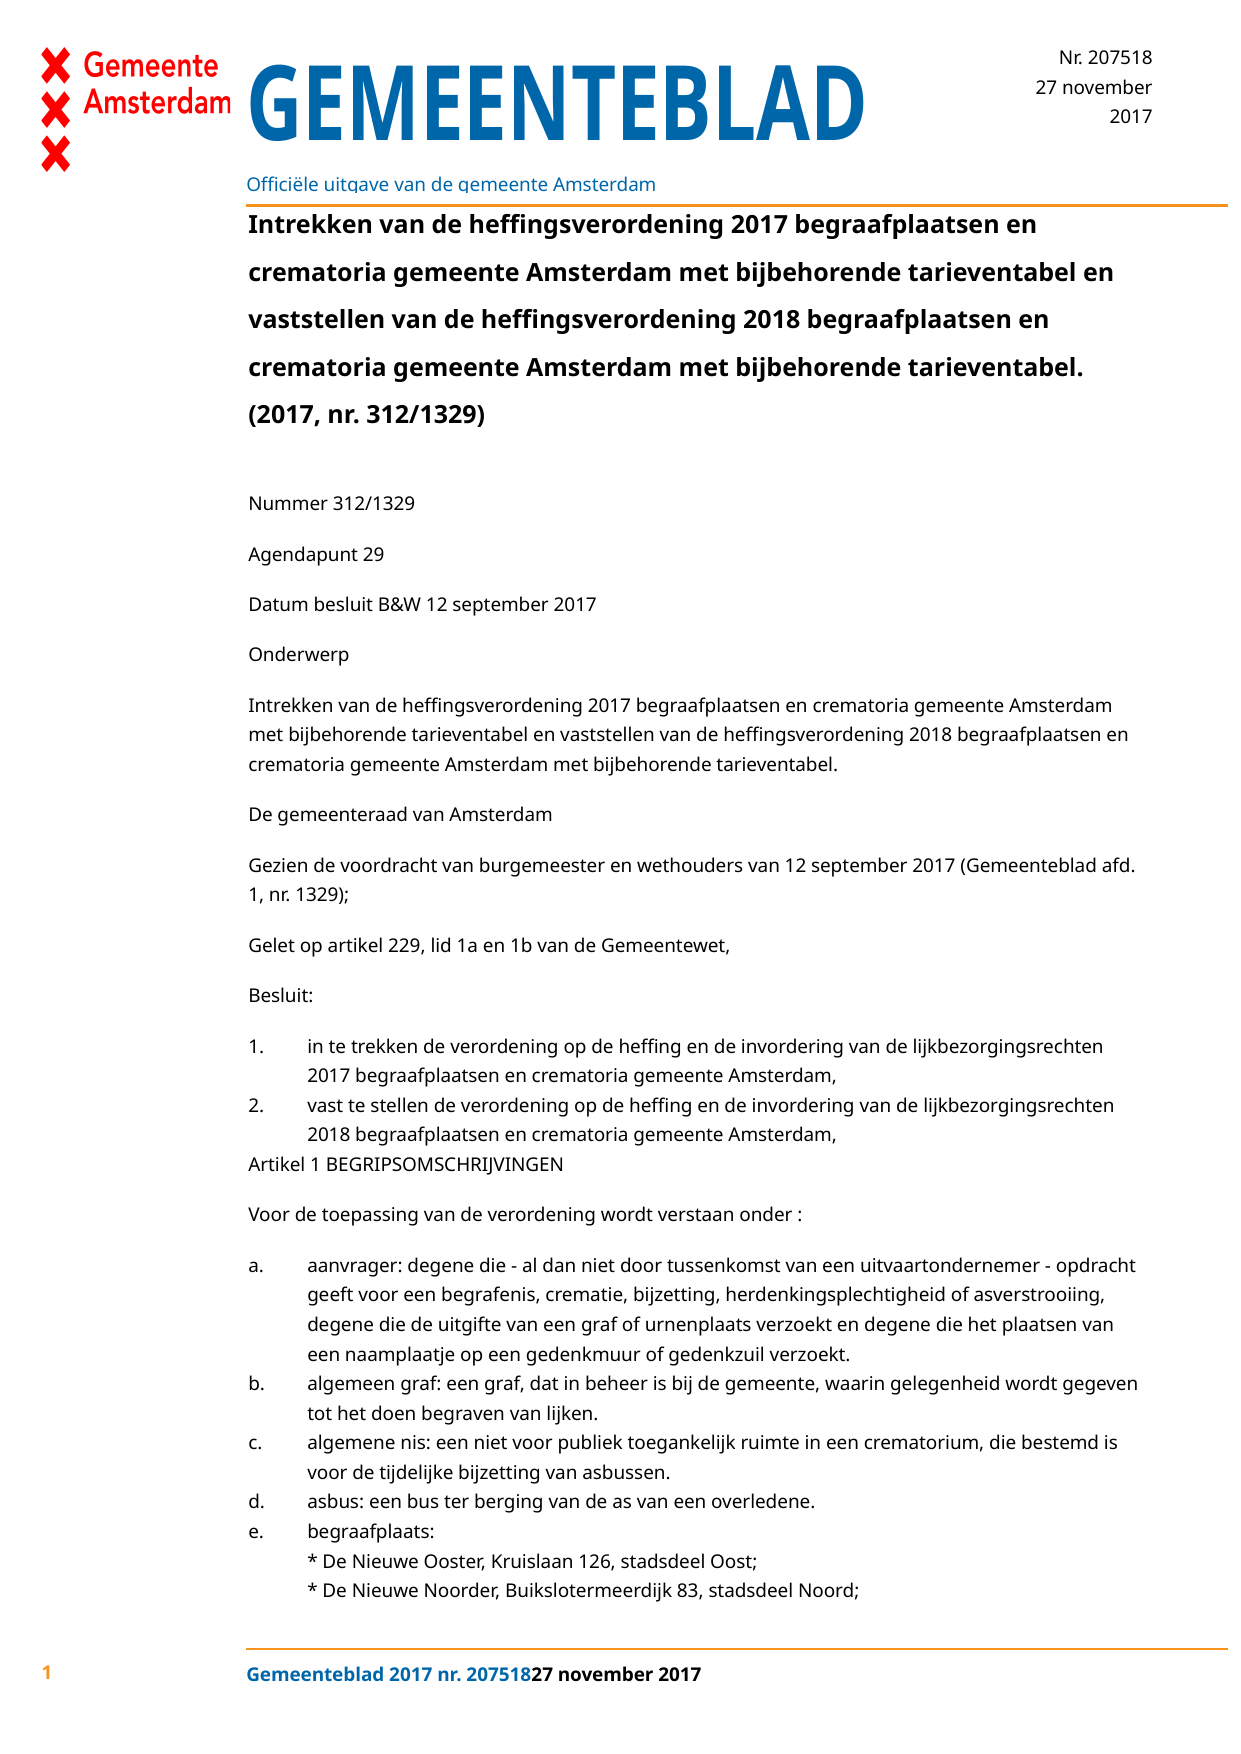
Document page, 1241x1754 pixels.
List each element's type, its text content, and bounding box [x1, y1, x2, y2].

text De gemeenteraad van Amsterdam [248, 802, 1152, 827]
text Gelet op artikel 229, lid 1a en 1b van de Gemeentewet, [248, 932, 1152, 958]
list begraafplaats: [248, 1518, 1152, 1544]
list * De Nieuwe Noorder, Buikslotermeerdijk 83, stadsdeel Noord; [248, 1577, 1152, 1603]
list vast te stellen de verordening op de heffing en de invordering van de lijkbezorgingsrechten 2018 begraafplaatsen en crematoria gemeente Amsterdam, [248, 1092, 1152, 1147]
text Artikel 1 BEGRIPSOMSCHRIJVINGEN [248, 1151, 1152, 1177]
list asbus: een bus ter berging van de as van een overledene. [248, 1489, 1152, 1514]
text Onderwerp [248, 642, 1152, 667]
list * De Nieuwe Ooster, Kruislaan 126, stadsdeel Oost; [248, 1548, 1152, 1573]
text Gezien de voordracht van burgemeester en wethouders van 12 september 2017 (Gemeenteblad afd. 1, nr. 1329); [248, 852, 1152, 907]
picture [41, 47, 231, 172]
text Besluit: [248, 982, 1152, 1008]
list algemene nis: een niet voor publiek toegankelijk ruimte in een crematorium, die bestemd is voor de tijdelijke bijzetting van asbussen. [248, 1429, 1152, 1485]
list algemeen graf: een graf, dat in beheer is bij de gemeente, waarin gelegenheid wordt gegeven tot het doen begraven van lijken. [248, 1370, 1152, 1426]
text Nummer 312/1329 [248, 490, 1152, 516]
text Intrekken van de heffingsverordening 2017 begraafplaatsen en crematoria gemeente Amsterdam met bijbehorende tarieventabel en vaststellen van de heffingsverordening 2018 begraafplaatsen en crematoria gemeente Amsterdam met bijbehorende tarieventabel. (2017, nr. 312/1329) [248, 207, 1152, 431]
list in te trekken de verordening op de heffing en de invordering van de lijkbezorgingsrechten 2017 begraafplaatsen en crematoria gemeente Amsterdam, [248, 1033, 1152, 1088]
text Agendapunt 29 [248, 541, 1152, 566]
text Intrekken van de heffingsverordening 2017 begraafplaatsen en crematoria gemeente Amsterdam met bijbehorende tarieventabel en vaststellen van de heffingsverordening 2018 begraafplaatsen en crematoria gemeente Amsterdam met bijbehorende tarieventabel. [248, 692, 1152, 777]
text Datum besluit B&W 12 september 2017 [248, 591, 1152, 617]
list aanvrager: degene die - al dan niet door tussenkomst van een uitvaartondernemer - opdracht geeft voor een begrafenis, crematie, bijzetting, herdenkingsplechtigheid of asverstrooiing, degene die de uitgifte van een graf of urnenplaats verzoekt en degene die het plaatsen van een naamplaatje op een gedenkmuur of gedenkzuil verzoekt. [248, 1252, 1152, 1366]
text Voor de toepassing van de verordening wordt verstaan onder : [248, 1202, 1152, 1227]
